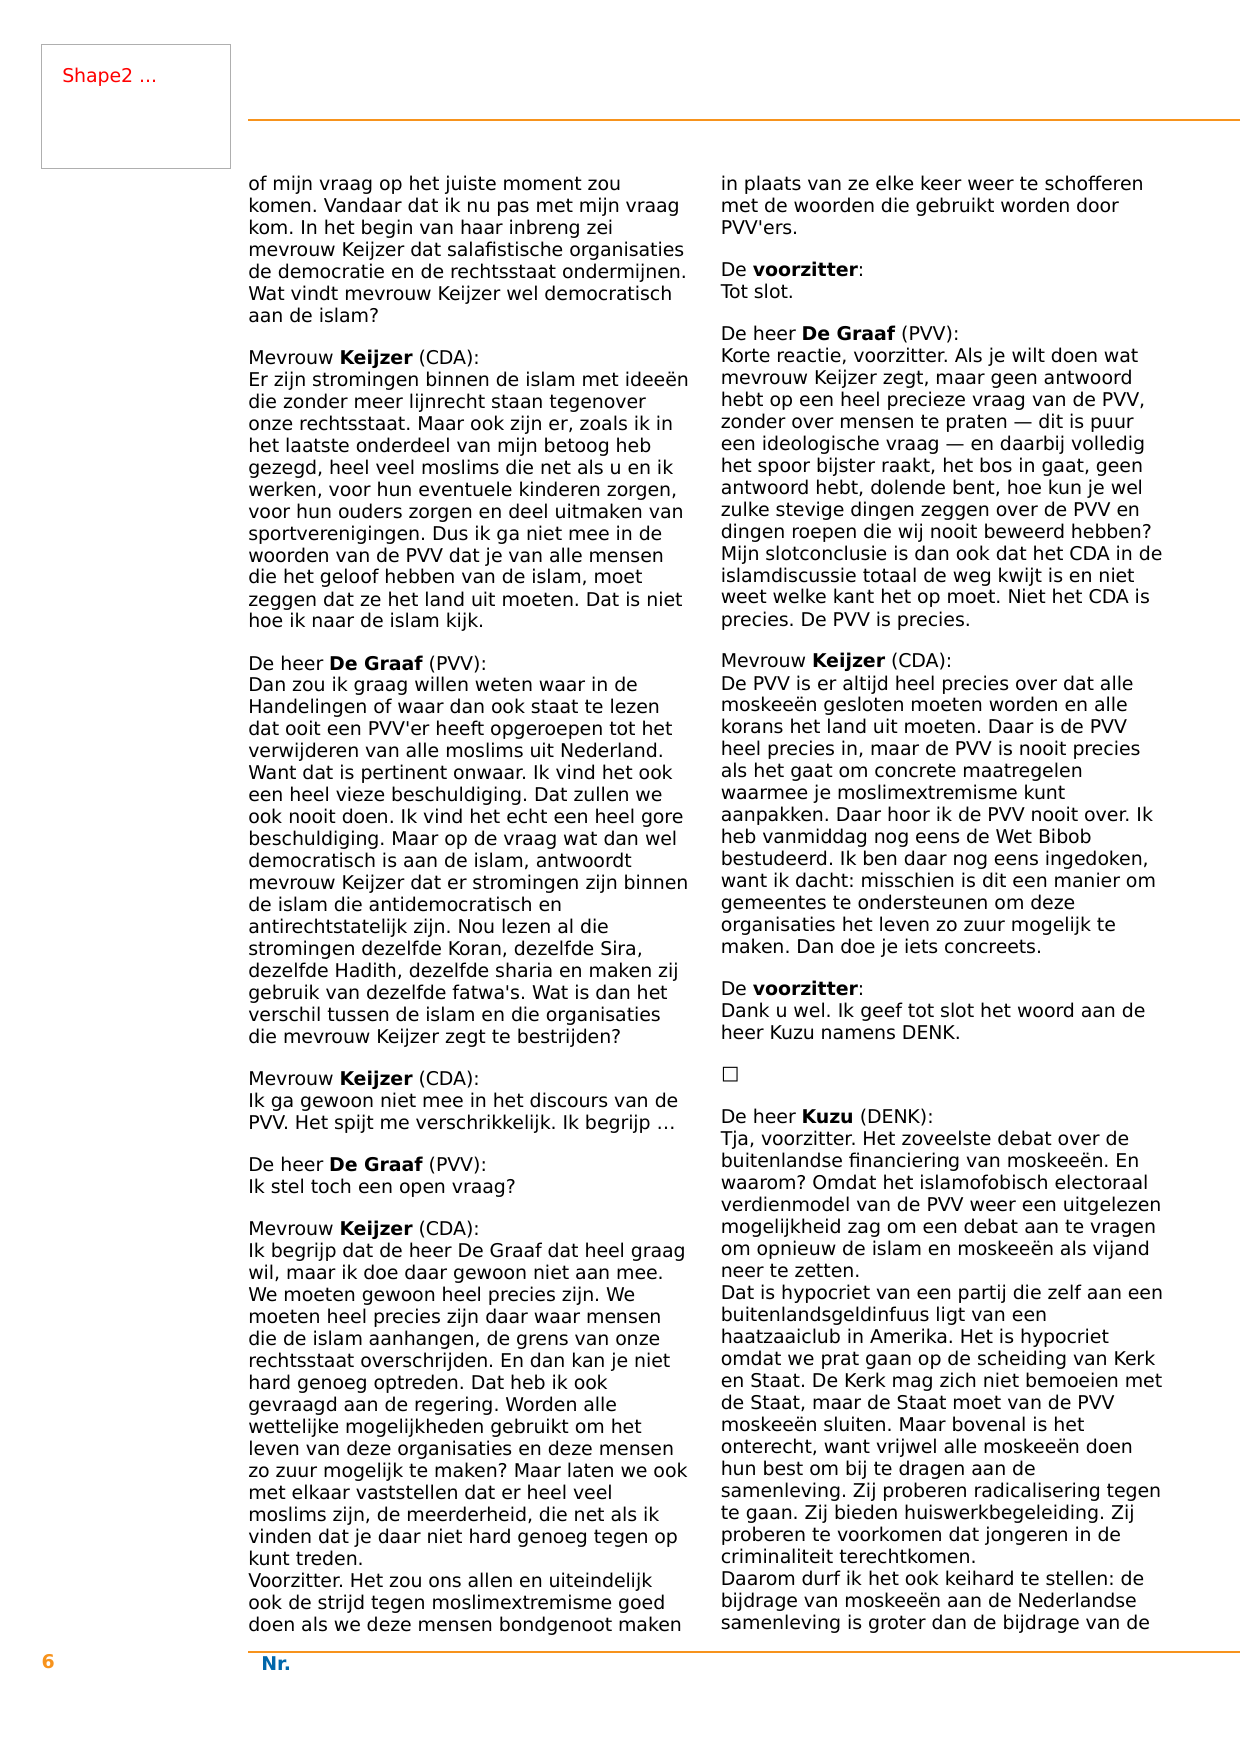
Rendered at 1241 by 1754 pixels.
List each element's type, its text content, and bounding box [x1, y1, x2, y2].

text De heer De Graaf (PVV): [721, 323, 1163, 345]
text Dan zou ik graag willen weten waar in de Handelingen of waar dan ook staat te lezen dat ooit een PVV'er heeft opgeroepen tot het verwijderen van alle moslims uit Nederland. Want dat is pertinent onwaar. Ik vind het ook een heel vieze beschuldiging. Dat zullen we ook nooit doen. Ik vind het echt een heel gore beschuldiging. Maar op de vraag wat dan wel democratisch is aan de islam, antwoordt mevrouw Keijzer dat er stromingen zijn binnen de islam die antidemocratisch en antirechtstatelijk zijn. Nou lezen al die stromingen dezelfde Koran, dezelfde Sira, dezelfde Hadith, dezelfde sharia en maken zij gebruik van dezelfde fatwa's. Wat is dan het verschil tussen de islam en die organisaties die mevrouw Keijzer zegt te bestrijden? [248, 674, 691, 1048]
text Er zijn stromingen binnen de islam met ideeën die zonder meer lijnrecht staan tegenover onze rechtsstaat. Maar ook zijn er, zoals ik in het laatste onderdeel van mijn betoog heb gezegd, heel veel moslims die net als u en ik werken, voor hun eventuele kinderen zorgen, voor hun ouders zorgen en deel uitmaken van sportverenigingen. Dus ik ga niet mee in de woorden van de PVV dat je van alle mensen die het geloof hebben van de islam, moet zeggen dat ze het land uit moeten. Dat is niet hoe ik naar de islam kijk. [248, 369, 691, 632]
text Ik ga gewoon niet mee in het discours van de PVV. Het spijt me verschrikkelijk. Ik begrijp … [248, 1090, 691, 1134]
text Tja, voorzitter. Het zoveelste debat over de buitenlandse financiering van moskeeën. En waarom? Omdat het islamofobisch electoraal verdienmodel van de PVV weer een uitgelezen mogelijkheid zag om een debat aan te vragen om opnieuw de islam en moskeeën als vijand neer te zetten. [721, 1128, 1163, 1282]
text Voorzitter. Het zou ons allen en uiteindelijk ook de strijd tegen moslimextremisme goed doen als we deze mensen bondgenoot maken [248, 1569, 691, 1636]
text Tot slot. [721, 281, 1163, 303]
text De heer De Graaf (PVV): [248, 1154, 691, 1176]
text De heer Kuzu (DENK): [721, 1106, 1163, 1128]
text Ik stel toch een open vraag? [248, 1176, 691, 1198]
text Mevrouw Keijzer (CDA): [248, 347, 691, 369]
text Korte reactie, voorzitter. Als je wilt doen wat mevrouw Keijzer zegt, maar geen antwoord hebt op een heel precieze vraag van de PVV, zonder over mensen te praten — dit is puur een ideologische vraag — en daarbij volledig het spoor bijster raakt, het bos in gaat, geen antwoord hebt, dolende bent, hoe kun je wel zulke stevige dingen zeggen over de PVV en dingen roepen die wij nooit beweerd hebben? Mijn slotconclusie is dan ook dat het CDA in de islamdiscussie totaal de weg kwijt is en niet weet welke kant het op moet. Niet het CDA is precies. De PVV is precies. [721, 345, 1163, 630]
text Ik begrijp dat de heer De Graaf dat heel graag wil, maar ik doe daar gewoon niet aan mee. We moeten gewoon heel precies zijn. We moeten heel precies zijn daar waar mensen die de islam aanhangen, de grens van onze rechtsstaat overschrijden. En dan kan je niet hard genoeg optreden. Dat heb ik ook gevraagd aan de regering. Worden alle wettelijke mogelijkheden gebruikt om het leven van deze organisaties en deze mensen zo zuur mogelijk te maken? Maar laten we ook met elkaar vaststellen dat er heel veel moslims zijn, de meerderheid, die net als ik vinden dat je daar niet hard genoeg tegen op kunt treden. [248, 1240, 691, 1569]
text De heer De Graaf (PVV): [248, 652, 691, 674]
text Mevrouw Keijzer (CDA): [721, 650, 1163, 672]
text Dat is hypocriet van een partij die zelf aan een buitenlandsgeldinfuus ligt van een haatzaaiclub in Amerika. Het is hypocriet omdat we prat gaan op de scheiding van Kerk en Staat. De Kerk mag zich niet bemoeien met de Staat, maar de Staat moet van de PVV moskeeën sluiten. Maar bovenal is het onterecht, want vrijwel alle moskeeën doen hun best om bij te dragen aan de samenleving. Zij proberen radicalisering tegen te gaan. Zij bieden huiswerkbegeleiding. Zij proberen te voorkomen dat jongeren in de criminaliteit terechtkomen. [721, 1282, 1163, 1568]
text De voorzitter: [721, 978, 1163, 1000]
text Mevrouw Keijzer (CDA): [248, 1068, 691, 1090]
text Mevrouw Keijzer (CDA): [248, 1218, 691, 1240]
text Daarom durf ik het ook keihard te stellen: de bijdrage van moskeeën aan de Nederlandse samenleving is groter dan de bijdrage van de [721, 1568, 1163, 1633]
text De PVV is er altijd heel precies over dat alle moskeeën gesloten moeten worden en alle korans het land uit moeten. Daar is de PVV heel precies in, maar de PVV is nooit precies als het gaat om concrete maatregelen waarmee je moslimextremisme kunt aanpakken. Daar hoor ik de PVV nooit over. Ik heb vanmiddag nog eens de Wet Bibob bestudeerd. Ik ben daar nog eens ingedoken, want ik dacht: misschien is dit een manier om gemeentes te ondersteunen om deze organisaties het leven zo zuur mogelijk te maken. Dan doe je iets concreets. [721, 672, 1163, 958]
text ⬜ [721, 1064, 1163, 1086]
text Dank u wel. Ik geef tot slot het woord aan de heer Kuzu namens DENK. [721, 1000, 1163, 1044]
text in plaats van ze elke keer weer te schofferen met de woorden die gebruikt worden door PVV'ers. [721, 173, 1163, 239]
text of mijn vraag op het juiste moment zou komen. Vandaar dat ik nu pas met mijn vraag kom. In het begin van haar inbreng zei mevrouw Keijzer dat salafistische organisaties de democratie en de rechtsstaat ondermijnen. Wat vindt mevrouw Keijzer wel democratisch aan de islam? [248, 173, 691, 327]
text De voorzitter: [721, 259, 1163, 281]
